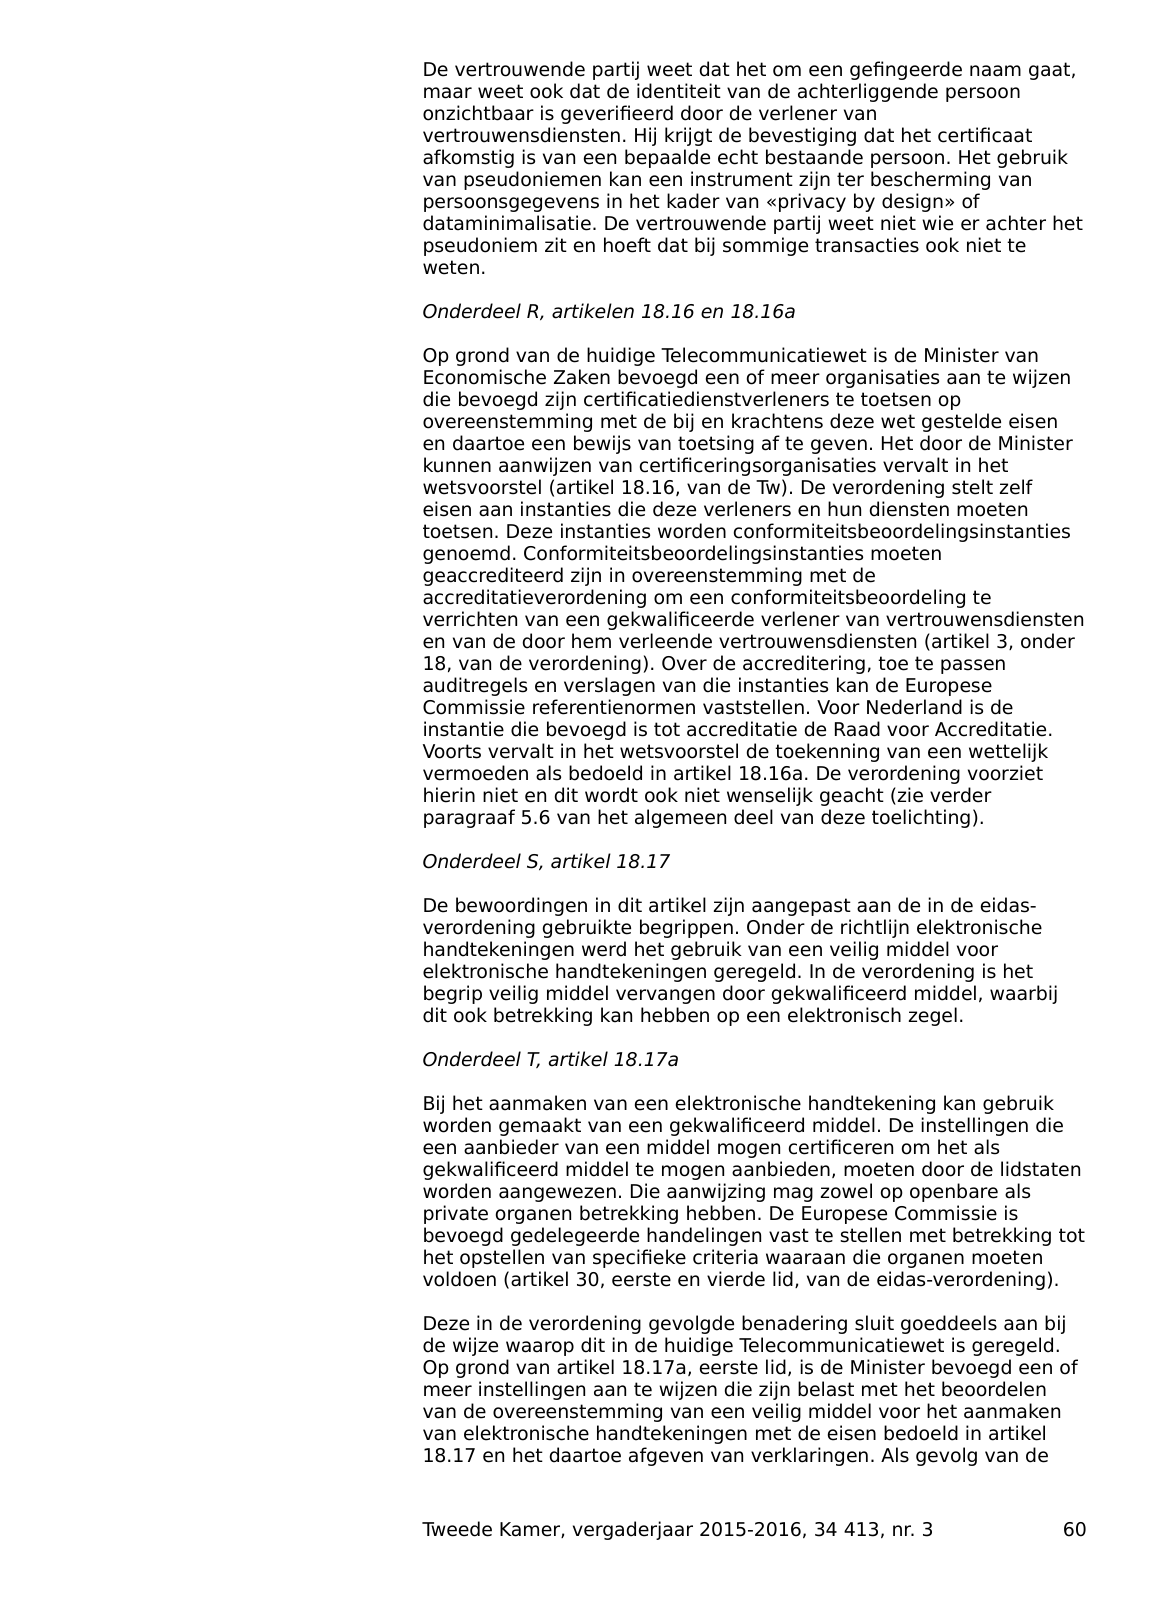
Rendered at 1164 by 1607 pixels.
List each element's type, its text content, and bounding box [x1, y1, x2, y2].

subtitle Onderdeel T, artikel 18.17a [422, 1049, 1087, 1071]
subtitle Onderdeel S, artikel 18.17 [422, 851, 1087, 873]
text Op grond van de huidige Telecommunicatiewet is de Minister van Economische Zaken bevoegd een of meer organisaties aan te wijzen die bevoegd zijn certificatiedienstverleners te toetsen op overeenstemming met de bij en krachtens deze wet gestelde eisen en daartoe een bewijs van toetsing af te geven. Het door de Minister kunnen aanwijzen van certificeringsorganisaties vervalt in het wetsvoorstel (artikel 18.16, van de Tw). De verordening stelt zelf eisen aan instanties die deze verleners en hun diensten moeten toetsen. Deze instanties worden conformiteitsbeoordelingsinstanties genoemd. Conformiteitsbeoordelingsinstanties moeten geaccrediteerd zijn in overeenstemming met de accreditatieverordening om een conformiteitsbeoordeling te verrichten van een gekwalificeerde verlener van vertrouwensdiensten en van de door hem verleende vertrouwensdiensten (artikel 3, onder 18, van de verordening). Over de accreditering, toe te passen auditregels en verslagen van die instanties kan de Europese Commissie referentienormen vaststellen. Voor Nederland is de instantie die bevoegd is tot accreditatie de Raad voor Accreditatie. [422, 345, 1087, 741]
text Bij het aanmaken van een elektronische handtekening kan gebruik worden gemaakt van een gekwalificeerd middel. De instellingen die een aanbieder van een middel mogen certificeren om het als gekwalificeerd middel te mogen aanbieden, moeten door de lidstaten worden aangewezen. Die aanwijzing mag zowel op openbare als private organen betrekking hebben. De Europese Commissie is bevoegd gedelegeerde handelingen vast te stellen met betrekking tot het opstellen van specifieke criteria waaraan die organen moeten voldoen (artikel 30, eerste en vierde lid, van de eidas-verordening). [422, 1093, 1087, 1291]
text De vertrouwende partij weet dat het om een gefingeerde naam gaat, maar weet ook dat de identiteit van de achterliggende persoon onzichtbaar is geverifieerd door de verlener van vertrouwensdiensten. Hij krijgt de bevestiging dat het certificaat afkomstig is van een bepaalde echt bestaande persoon. Het gebruik van pseudoniemen kan een instrument zijn ter bescherming van persoonsgegevens in het kader van «privacy by design» of dataminimalisatie. De vertrouwende partij weet niet wie er achter het pseudoniem zit en hoeft dat bij sommige transacties ook niet te weten. [422, 59, 1087, 279]
text Voorts vervalt in het wetsvoorstel de toekenning van een wettelijk vermoeden als bedoeld in artikel 18.16a. De verordening voorziet hierin niet en dit wordt ook niet wenselijk geacht (zie verder paragraaf 5.6 van het algemeen deel van deze toelichting). [422, 741, 1087, 829]
text Deze in de verordening gevolgde benadering sluit goeddeels aan bij de wijze waarop dit in de huidige Telecommunicatiewet is geregeld. Op grond van artikel 18.17a, eerste lid, is de Minister bevoegd een of meer instellingen aan te wijzen die zijn belast met het beoordelen van de overeenstemming van een veilig middel voor het aanmaken van elektronische handtekeningen met de eisen bedoeld in artikel 18.17 en het daartoe afgeven van verklaringen. Als gevolg van de [422, 1313, 1087, 1467]
subtitle Onderdeel R, artikelen 18.16 en 18.16a [422, 301, 1087, 323]
text De bewoordingen in dit artikel zijn aangepast aan de in de eidas-verordening gebruikte begrippen. Onder de richtlijn elektronische handtekeningen werd het gebruik van een veilig middel voor elektronische handtekeningen geregeld. In de verordening is het begrip veilig middel vervangen door gekwalificeerd middel, waarbij dit ook betrekking kan hebben op een elektronisch zegel. [422, 895, 1087, 1027]
